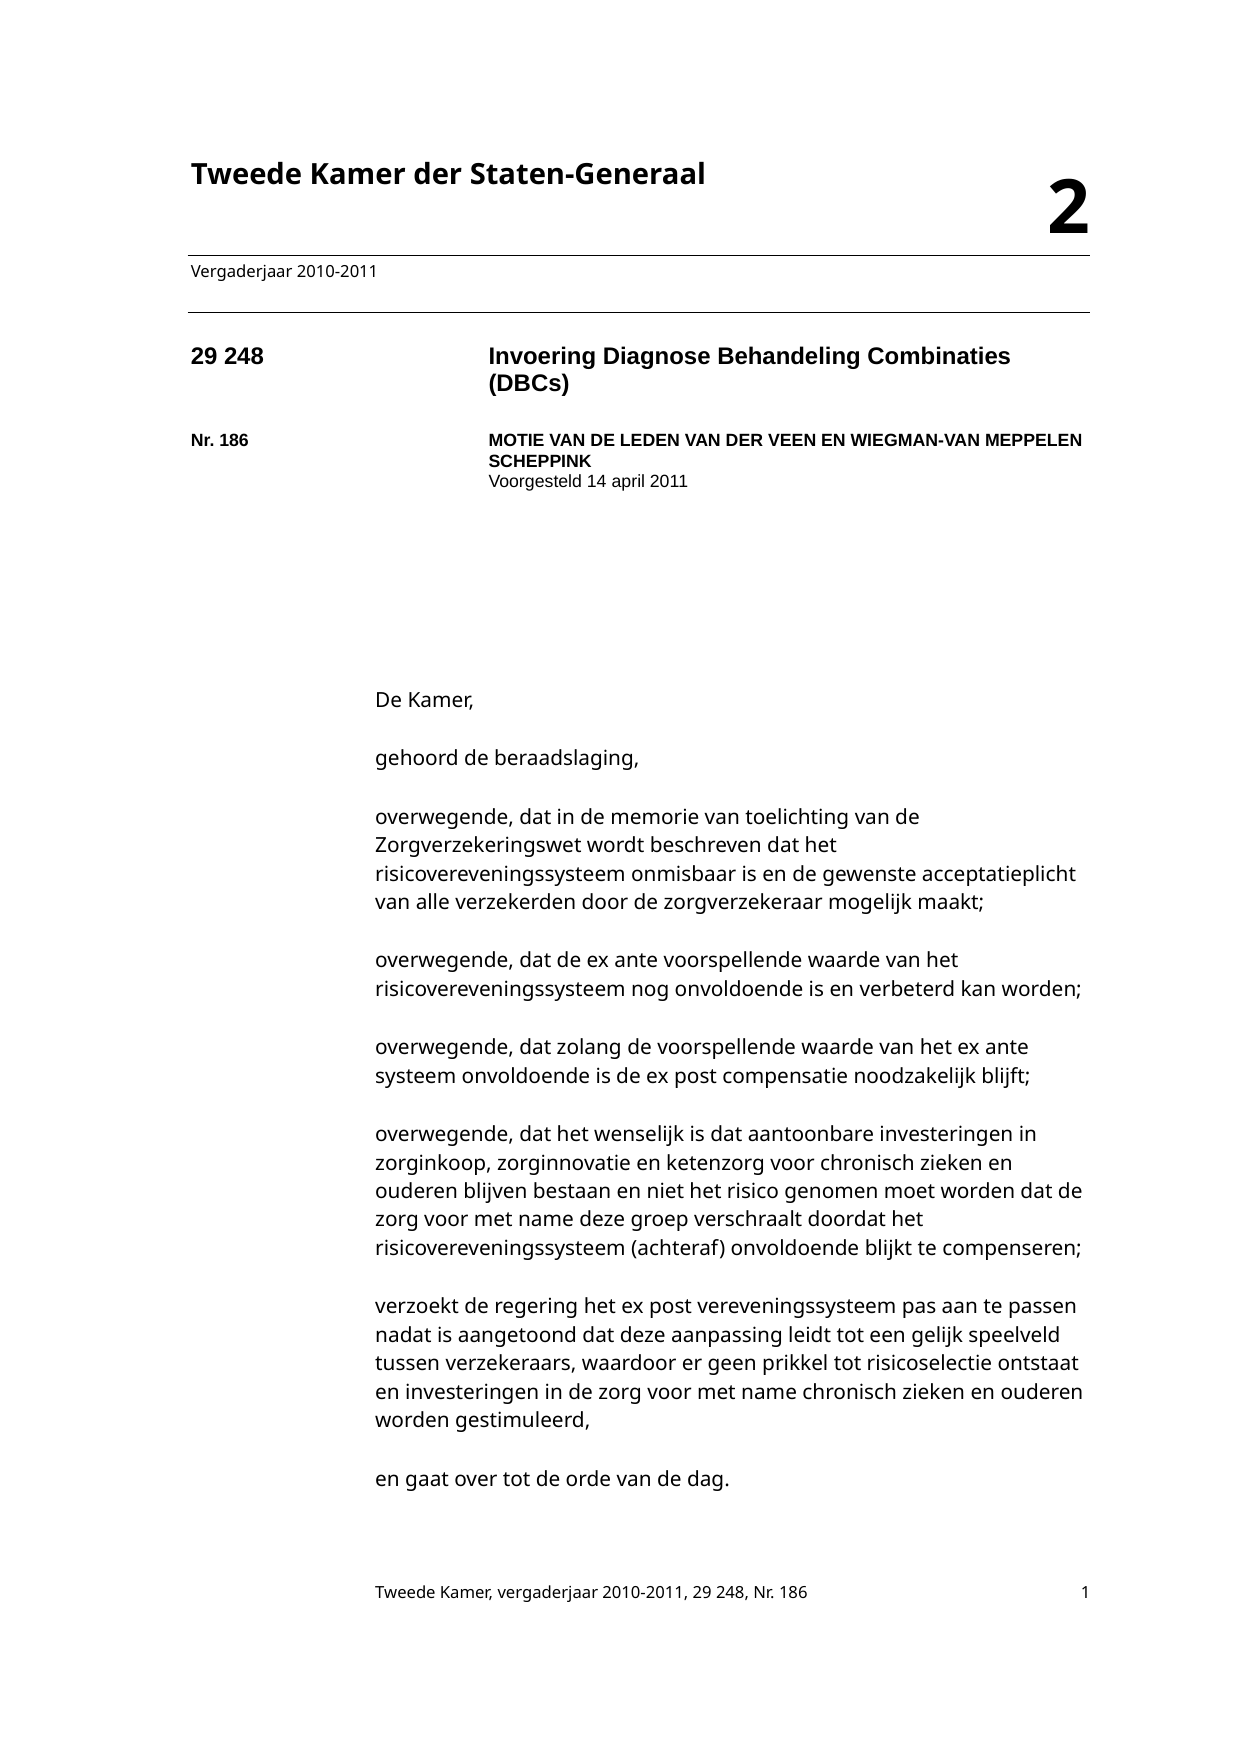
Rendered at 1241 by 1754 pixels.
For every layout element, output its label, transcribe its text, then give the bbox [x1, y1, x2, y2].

table_cell MOTIE VAN DE LEDEN VAN DER VEEN EN WIEGMAN-VAN MEPPELEN SCHEPPINK Voorgesteld 14 april 2011 [485, 427, 1090, 566]
text De Kamer, [375, 685, 1090, 713]
table_header Tweede Kamer der Staten-Generaal [188, 150, 909, 255]
text overwegende, dat zolang de voorspellende waarde van het ex ante systeem onvoldoende is de ex post compensatie noodzakelijk blijft; [375, 1032, 1090, 1089]
table_header 2 [910, 150, 1090, 255]
text verzoekt de regering het ex post vereveningssysteem pas aan te passen nadat is aangetoond dat deze aanpassing leidt tot een gelijk speelveld tussen verzekeraars, waardoor er geen prikkel tot risicoselectie ontstaat en investeringen in de zorg voor met name chronisch zieken en ouderen worden gestimuleerd, [375, 1291, 1090, 1434]
text overwegende, dat het wenselijk is dat aantoonbare investeringen in zorginkoop, zorginnovatie en ketenzorg voor chronisch zieken en ouderen blijven bestaan en niet het risico genomen moet worden dat de zorg voor met name deze groep verschraalt doordat het risicovereveningssysteem (achteraf) onvoldoende blijkt te compenseren; [375, 1119, 1090, 1261]
table_cell Vergaderjaar 2010-2011 [188, 256, 485, 312]
table_cell [485, 256, 1090, 312]
table_cell [485, 313, 1090, 339]
text gehoord de beraadslaging, [375, 743, 1090, 772]
table_cell 29 248 [188, 339, 485, 427]
table_cell Invoering Diagnose Behandeling Combinaties (DBCs) [485, 339, 1090, 427]
table_cell [188, 313, 485, 339]
text en gaat over tot de orde van de dag. [375, 1464, 1090, 1492]
text overwegende, dat in de memorie van toelichting van de Zorgverzekeringswet wordt beschreven dat het risicovereveningssysteem onmisbaar is en de gewenste acceptatieplicht van alle verzekerden door de zorgverzekeraar mogelijk maakt; [375, 802, 1090, 916]
text overwegende, dat de ex ante voorspellende waarde van het risicovereveningssysteem nog onvoldoende is en verbeterd kan worden; [375, 946, 1090, 1002]
table_cell Nr. 186 [188, 427, 485, 566]
